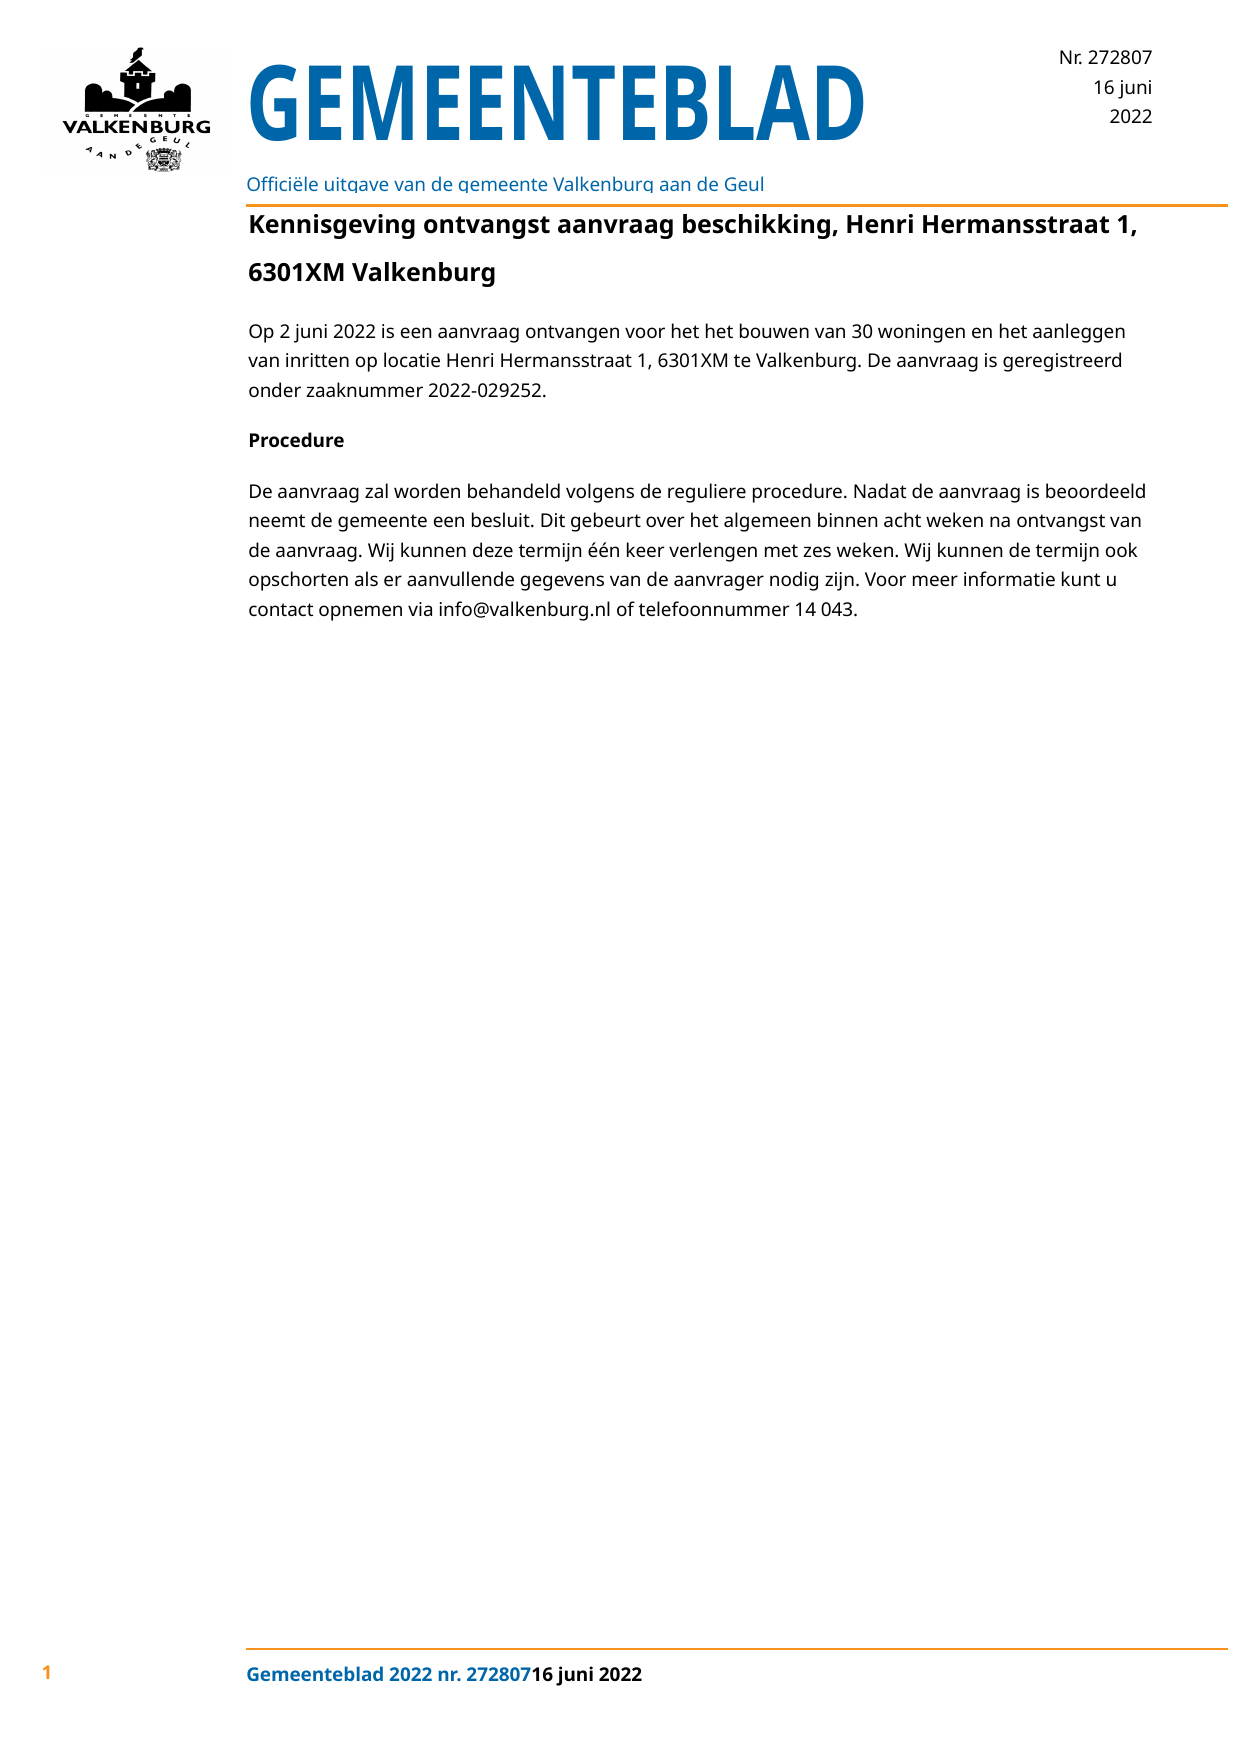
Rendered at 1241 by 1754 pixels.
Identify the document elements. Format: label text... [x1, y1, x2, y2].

text Kennisgeving ontvangst aanvraag beschikking, Henri Hermansstraat 1, 6301XM Valkenburg [248, 207, 1152, 288]
text Op 2 juni 2022 is een aanvraag ontvangen voor het het bouwen van 30 woningen en het aanleggen van inritten op locatie Henri Hermansstraat 1, 6301XM te Valkenburg. De aanvraag is geregistreerd onder zaaknummer 2022-029252. [248, 318, 1152, 403]
text De aanvraag zal worden behandeld volgens de reguliere procedure. Nadat de aanvraag is beoordeeld neemt de gemeente een besluit. Dit gebeurt over het algemeen binnen acht weken na ontvangst van de aanvraag. Wij kunnen deze termijn één keer verlengen met zes weken. Wij kunnen de termijn ook opschorten als er aanvullende gegevens van de aanvrager nodig zijn. Voor meer informatie kunt u contact opnemen via info@valkenburg.nl of telefoonnummer 14 043. [248, 478, 1152, 622]
text Procedure [248, 427, 1152, 453]
picture [41, 47, 231, 172]
